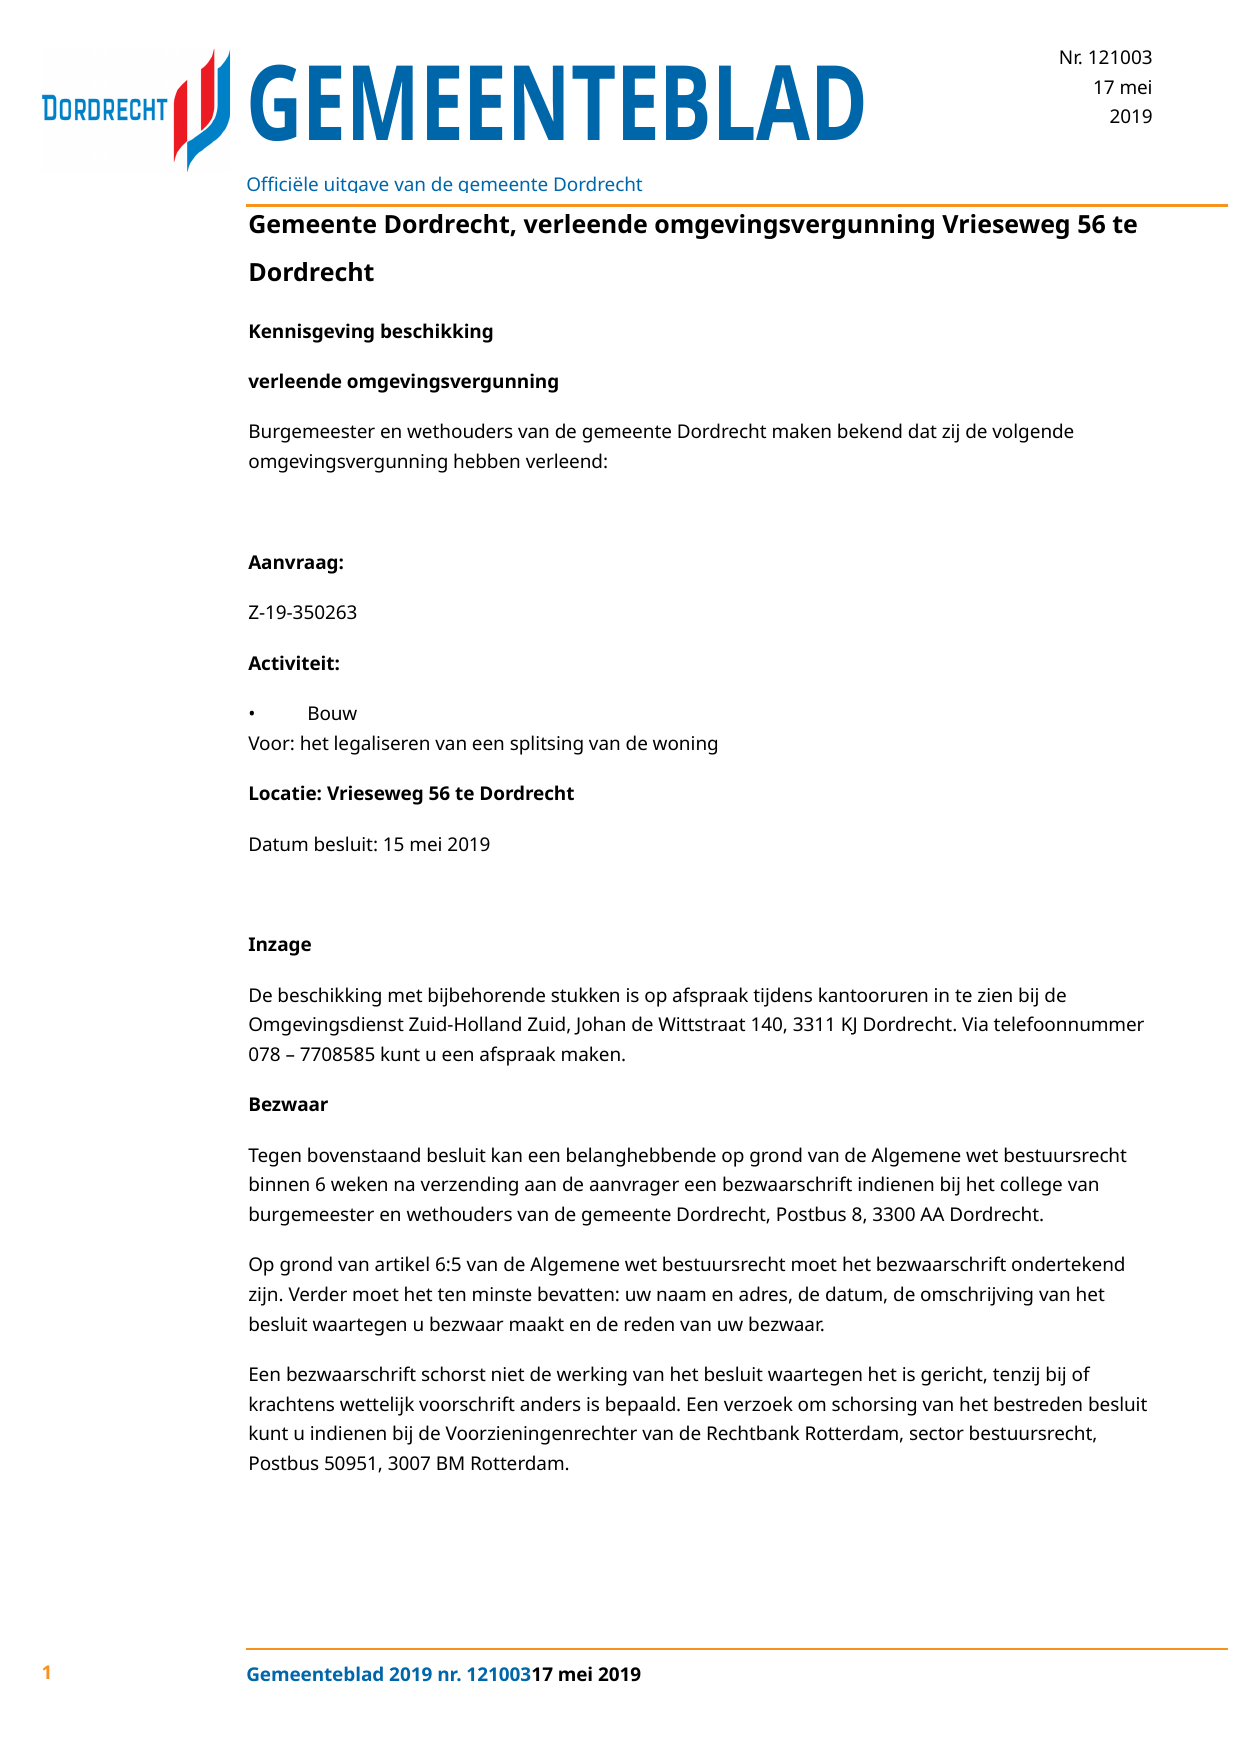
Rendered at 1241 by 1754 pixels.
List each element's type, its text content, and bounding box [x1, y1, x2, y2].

text Gemeente Dordrecht, verleende omgevingsvergunning Vrieseweg 56 te Dordrecht [248, 207, 1152, 288]
text Locatie: Vrieseweg 56 te Dordrecht [248, 780, 1152, 806]
text Bezwaar [248, 1092, 1152, 1117]
text De beschikking met bijbehorende stukken is op afspraak tijdens kantooruren in te zien bij de Omgevingsdienst Zuid-Holland Zuid, Johan de Wittstraat 140, 3311 KJ Dordrecht. Via telefoonnummer 078 – 7708585 kunt u een afspraak maken. [248, 982, 1152, 1067]
text Aanvraag: [248, 549, 1152, 575]
text Tegen bovenstaand besluit kan een belanghebbende op grond van de Algemene wet bestuursrecht binnen 6 weken na verzending aan de aanvrager een bezwaarschrift indienen bij het college van burgemeester en wethouders van de gemeente Dordrecht, Postbus 8, 3300 AA Dordrecht. [248, 1142, 1152, 1227]
text Burgemeester en wethouders van de gemeente Dordrecht maken bekend dat zij de volgende omgevingsvergunning hebben verleend: [248, 419, 1152, 474]
text Activiteit: [248, 650, 1152, 676]
picture [41, 47, 231, 172]
text Een bezwaarschrift schorst niet de werking van het besluit waartegen het is gericht, tenzij bij of krachtens wettelijk voorschrift anders is bepaald. Een verzoek om schorsing van het bestreden besluit kunt u indienen bij de Voorzieningenrechter van de Rechtbank Rotterdam, sector bestuursrecht, Postbus 50951, 3007 BM Rotterdam. [248, 1361, 1152, 1476]
text verleende omgevingsvergunning [248, 368, 1152, 394]
text Datum besluit: 15 mei 2019 [248, 831, 1152, 857]
text Op grond van artikel 6:5 van de Algemene wet bestuursrecht moet het bezwaarschrift ondertekend zijn. Verder moet het ten minste bevatten: uw naam en adres, de datum, de omschrijving van het besluit waartegen u bezwaar maakt en de reden van uw bezwaar. [248, 1252, 1152, 1337]
list Bouw [248, 700, 1152, 726]
text Kennisgeving beschikking [248, 318, 1152, 344]
text Voor: het legaliseren van een splitsing van de woning [248, 730, 1152, 756]
text Inzage [248, 932, 1152, 957]
text Z-19-350263 [248, 599, 1152, 625]
